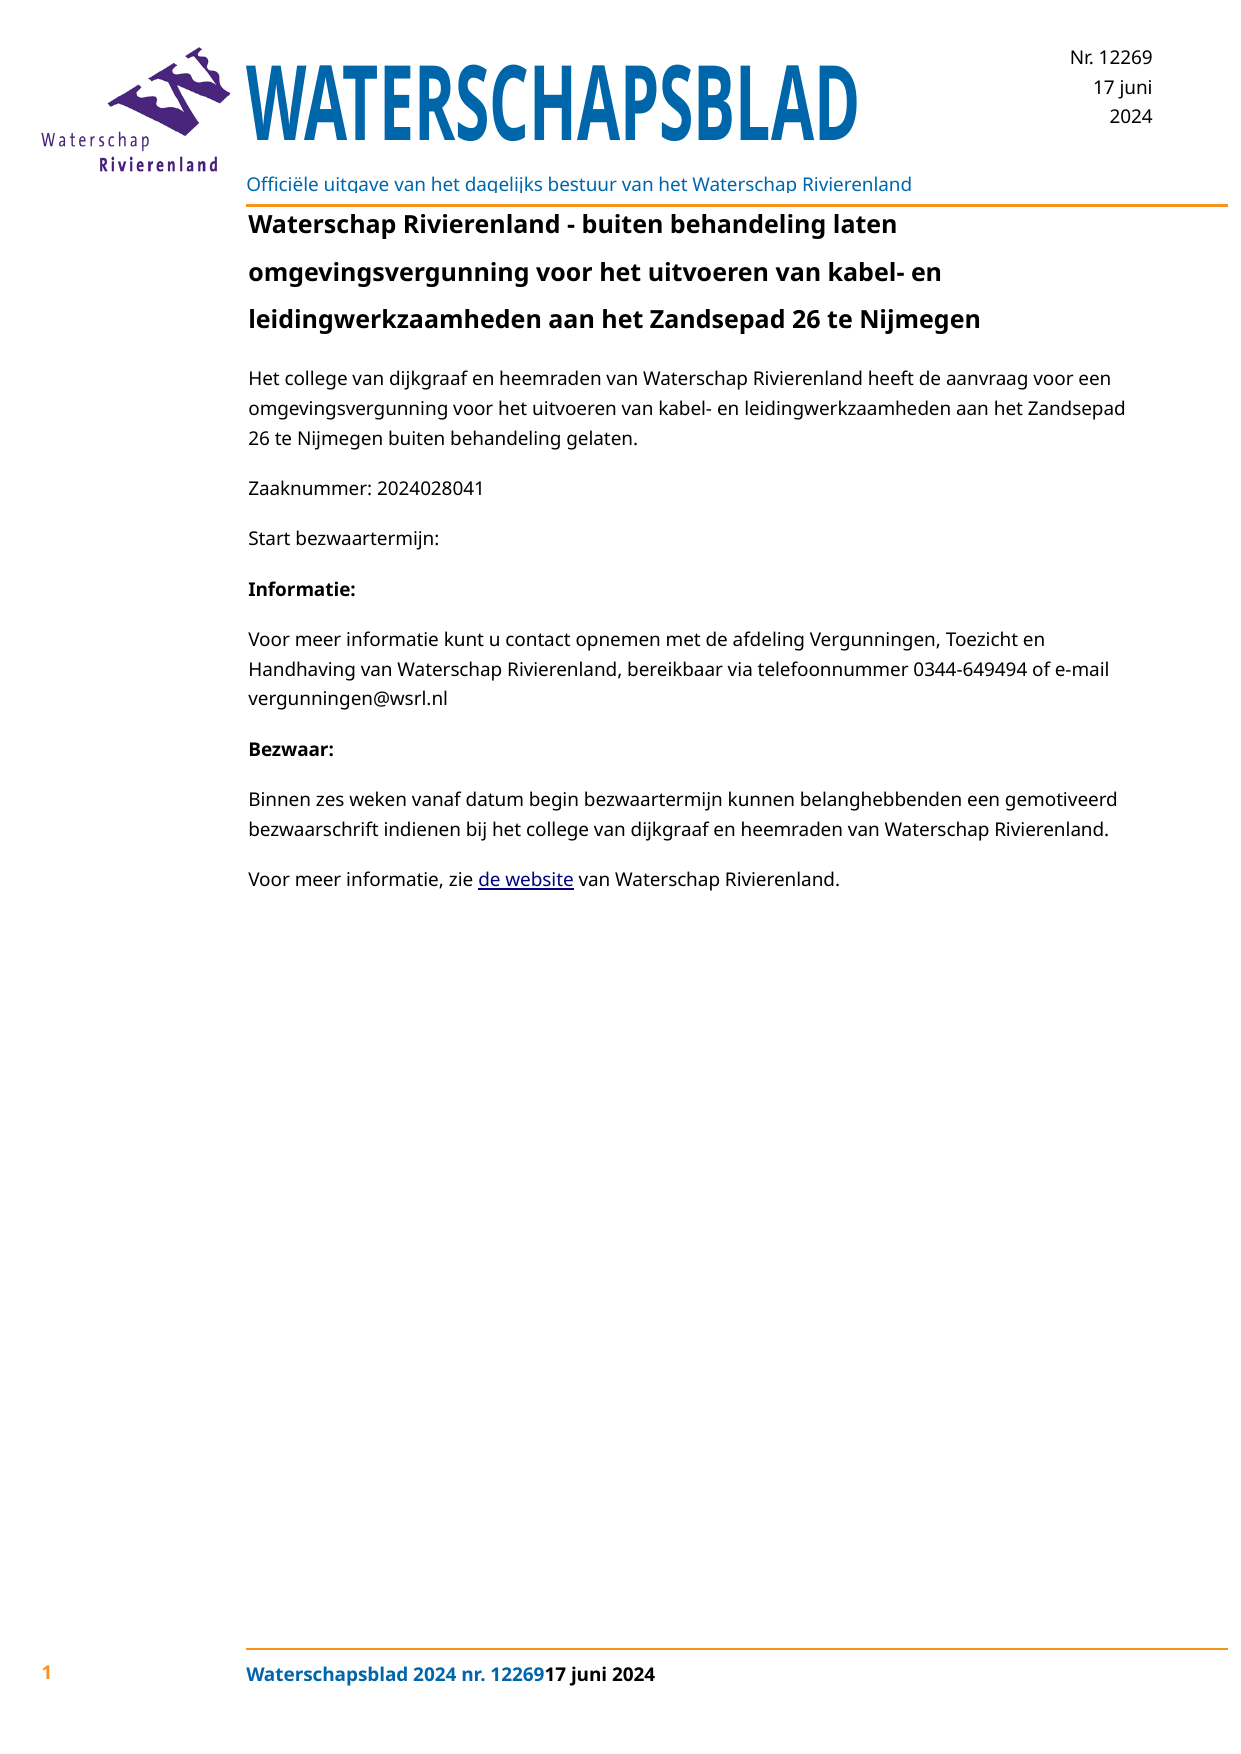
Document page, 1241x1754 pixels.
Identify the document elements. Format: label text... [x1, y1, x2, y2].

text Voor meer informatie kunt u contact opnemen met de afdeling Vergunningen, Toezicht en Handhaving van Waterschap Rivierenland, bereikbaar via telefoonnummer 0344-649494 of e-mail vergunningen@wsrl.nl [248, 626, 1152, 711]
text Waterschap Rivierenland - buiten behandeling laten omgevingsvergunning voor het uitvoeren van kabel- en leidingwerkzaamheden aan het Zandsepad 26 te Nijmegen [248, 207, 1152, 336]
text Bezwaar: [248, 736, 1152, 762]
text Zaaknummer: 2024028041 [248, 475, 1152, 501]
text Het college van dijkgraaf en heemraden van Waterschap Rivierenland heeft de aanvraag voor een omgevingsvergunning voor het uitvoeren van kabel- en leidingwerkzaamheden aan het Zandsepad 26 te Nijmegen buiten behandeling gelaten. [248, 366, 1152, 450]
picture [41, 47, 231, 172]
text Informatie: [248, 576, 1152, 602]
text Start bezwaartermijn: [248, 526, 1152, 551]
text Binnen zes weken vanaf datum begin bezwaartermijn kunnen belanghebbenden een gemotiveerd bezwaarschrift indienen bij het college van dijkgraaf en heemraden van Waterschap Rivierenland. [248, 786, 1152, 842]
text Voor meer informatie, zie de website van Waterschap Rivierenland. [248, 866, 1152, 892]
